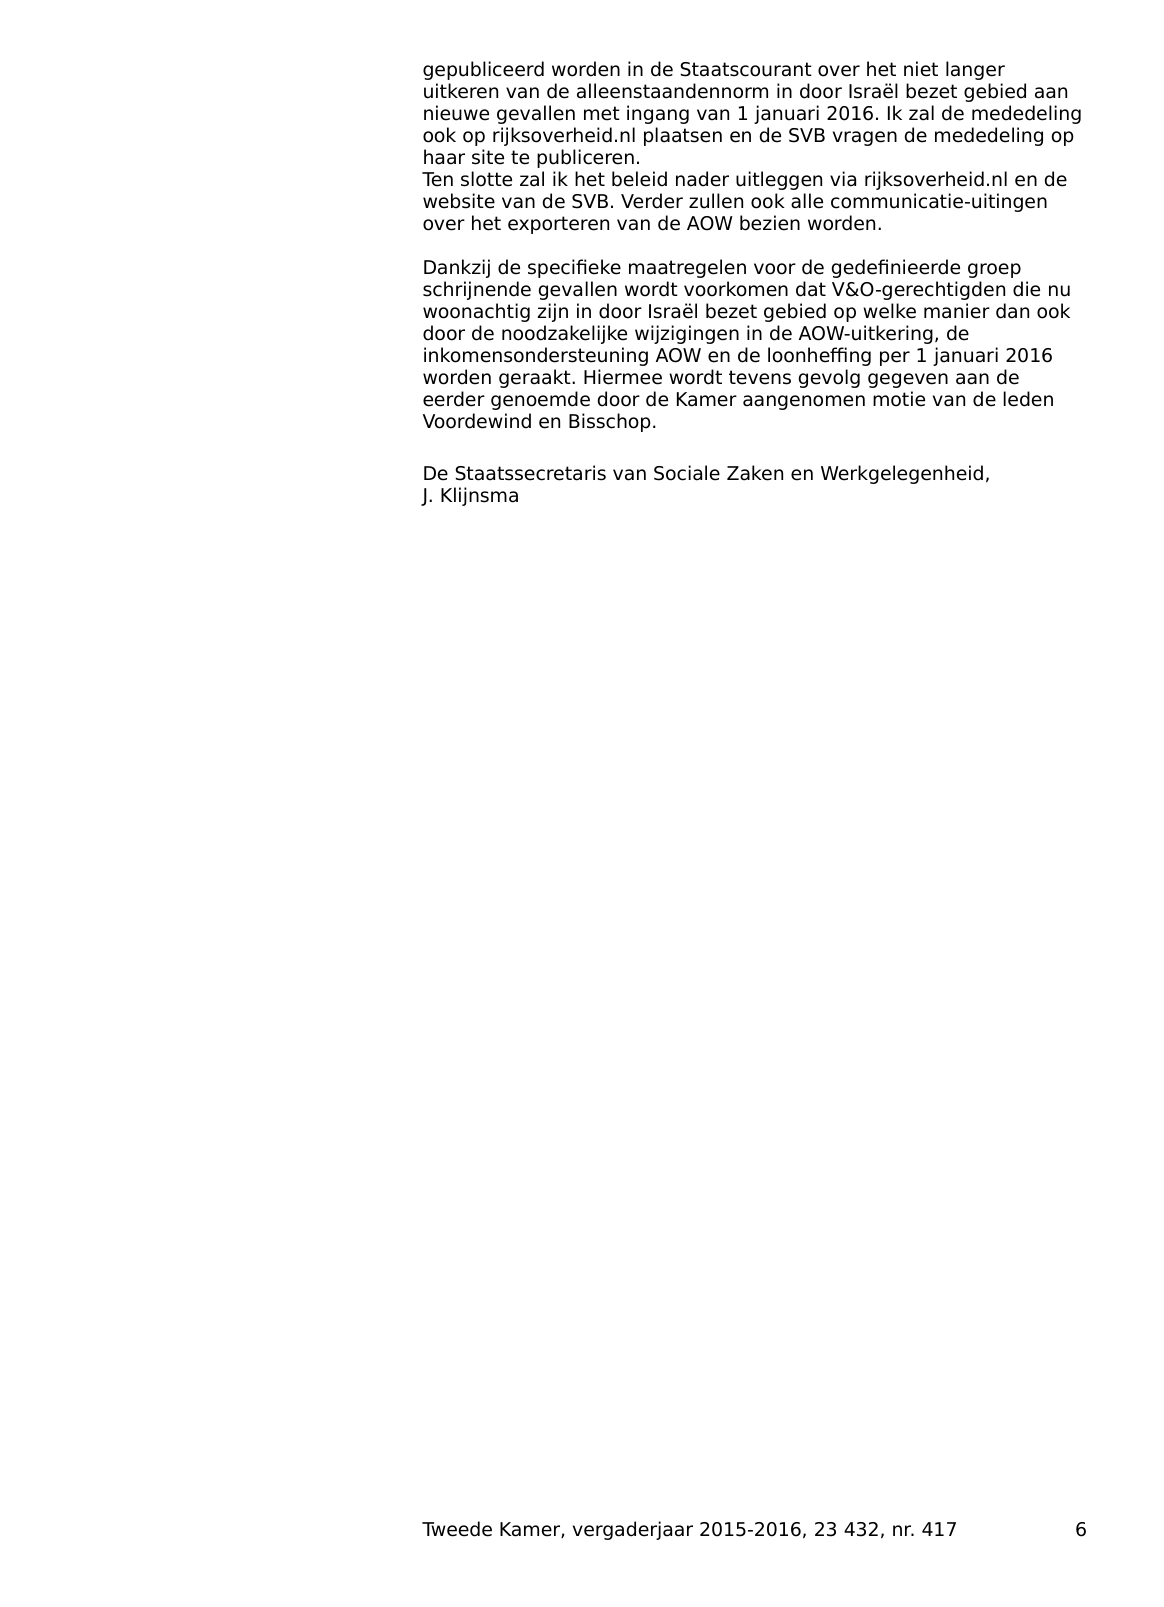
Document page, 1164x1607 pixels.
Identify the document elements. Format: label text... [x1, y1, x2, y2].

text Dankzij de specifieke maatregelen voor de gedefinieerde groep schrijnende gevallen wordt voorkomen dat V&O-gerechtigden die nu woonachtig zijn in door Israël bezet gebied op welke manier dan ook door de noodzakelijke wijzigingen in de AOW-uitkering, de inkomensondersteuning AOW en de loonheffing per 1 januari 2016 worden geraakt. Hiermee wordt tevens gevolg gegeven aan de eerder genoemde door de Kamer aangenomen motie van de leden Voordewind en Bisschop. [422, 257, 1087, 433]
text De Staatssecretaris van Sociale Zaken en Werkgelegenheid, J. Klijnsma [422, 463, 1087, 507]
text Ten slotte zal ik het beleid nader uitleggen via rijksoverheid.nl en de website van de SVB. Verder zullen ook alle communicatie-uitingen over het exporteren van de AOW bezien worden. [422, 169, 1087, 235]
text gepubliceerd worden in de Staatscourant over het niet langer uitkeren van de alleenstaandennorm in door Israël bezet gebied aan nieuwe gevallen met ingang van 1 januari 2016. Ik zal de mededeling ook op rijksoverheid.nl plaatsen en de SVB vragen de mededeling op haar site te publiceren. [422, 59, 1087, 169]
